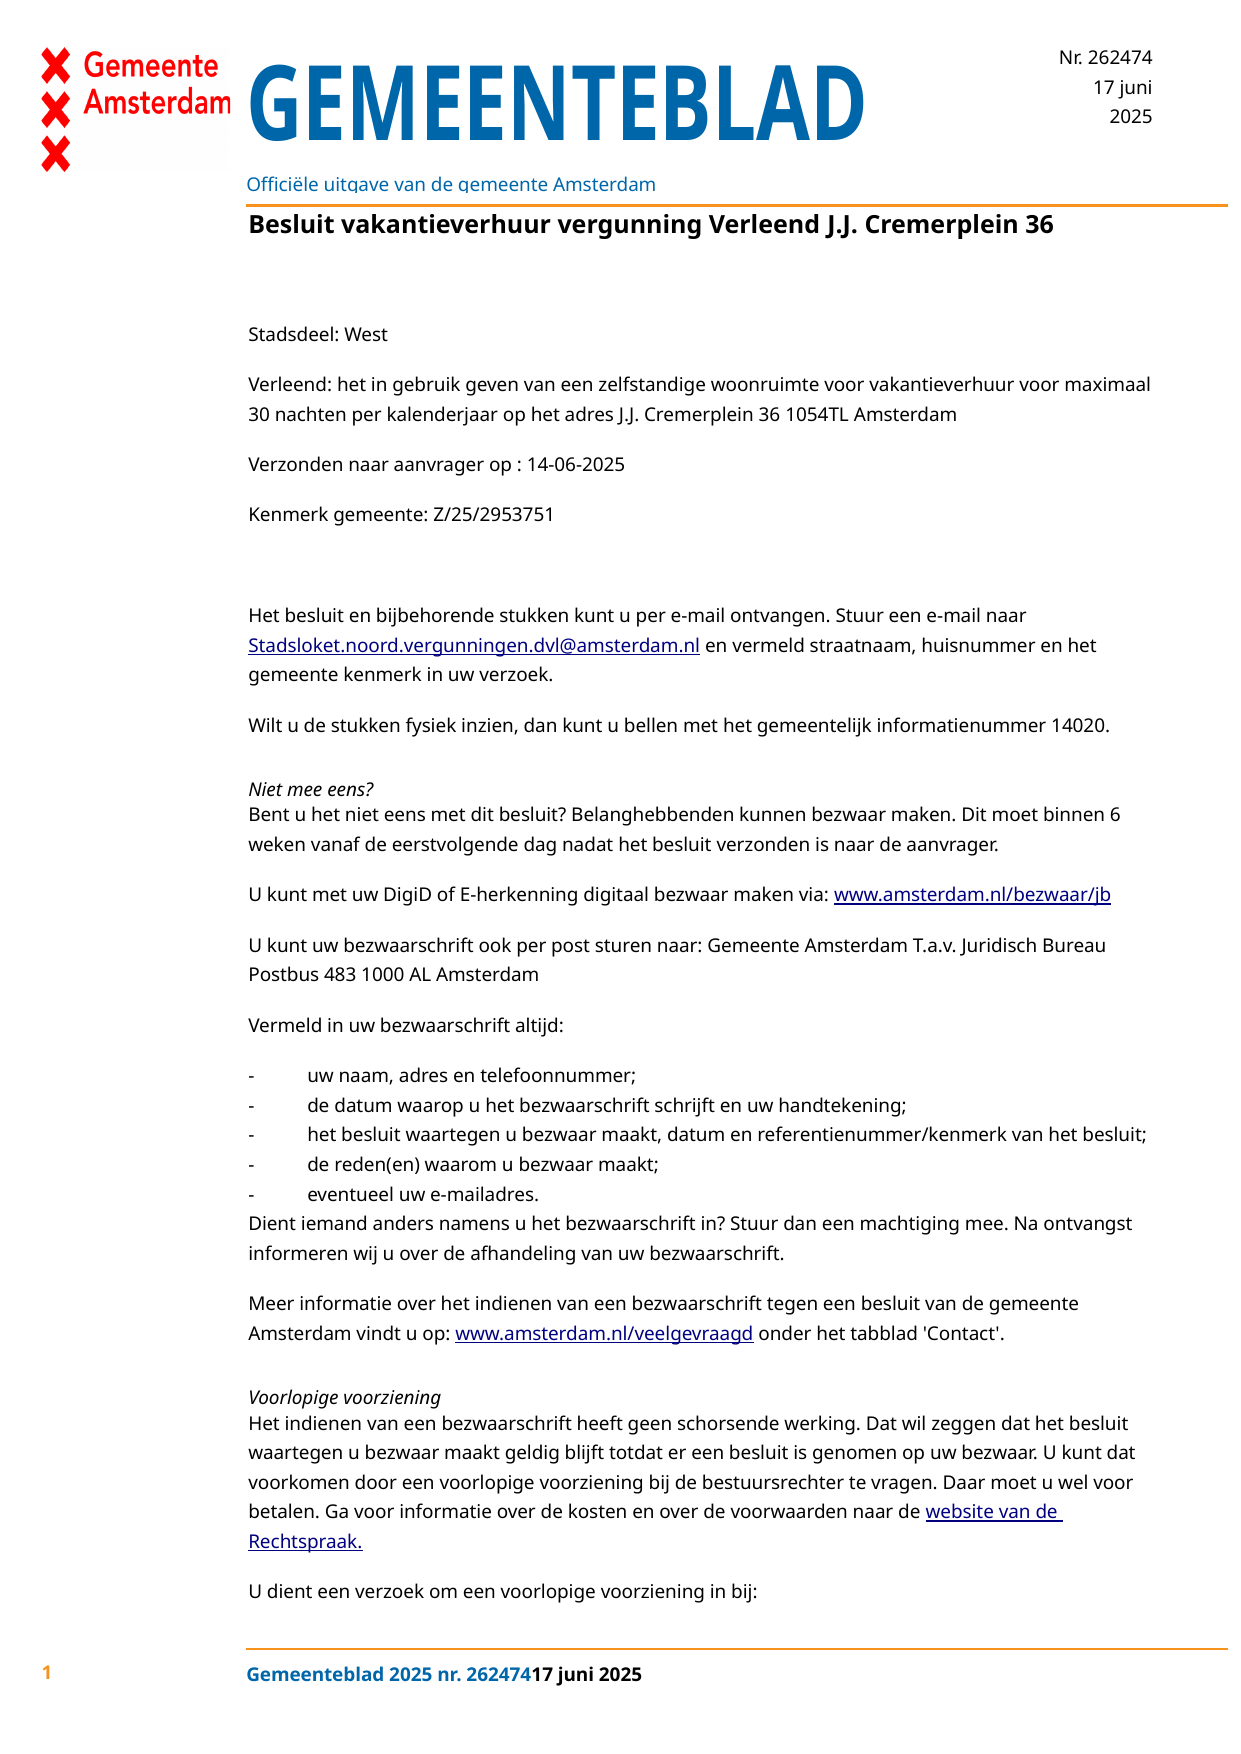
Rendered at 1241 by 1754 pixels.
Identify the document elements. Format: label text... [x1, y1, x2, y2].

text U kunt uw bezwaarschrift ook per post sturen naar: Gemeente Amsterdam T.a.v. Juridisch Bureau Postbus 483 1000 AL Amsterdam [248, 932, 1152, 987]
list eventueel uw e-mailadres. [248, 1181, 1152, 1207]
text Kenmerk gemeente: Z/25/2953751 [248, 502, 1152, 527]
list het besluit waartegen u bezwaar maakt, datum en referentienummer/kenmerk van het besluit; [248, 1122, 1152, 1147]
text U kunt met uw DigiD of E-herkenning digitaal bezwaar maken via: www.amsterdam.nl/bezwaar/jb [248, 882, 1152, 907]
text Verleend: het in gebruik geven van een zelfstandige woonruimte voor vakantieverhuur voor maximaal 30 nachten per kalenderjaar op het adres J.J. Cremerplein 36 1054TL Amsterdam [248, 371, 1152, 426]
text Verzonden naar aanvrager op : 14-06-2025 [248, 451, 1152, 477]
text Besluit vakantieverhuur vergunning Verleend J.J. Cremerplein 36 [248, 207, 1152, 241]
text Vermeld in uw bezwaarschrift altijd: [248, 1012, 1152, 1038]
text Stadsdeel: West [248, 321, 1152, 346]
text Niet mee eens? [248, 776, 1152, 802]
text Wilt u de stukken fysiek inzien, dan kunt u bellen met het gemeentelijk informatienummer 14020. [248, 712, 1152, 738]
text Bent u het niet eens met dit besluit? Belanghebbenden kunnen bezwaar maken. Dit moet binnen 6 weken vanaf de eerstvolgende dag nadat het besluit verzonden is naar de aanvrager. [248, 802, 1152, 857]
text U dient een verzoek om een voorlopige voorziening in bij: [248, 1578, 1152, 1604]
picture [41, 47, 231, 172]
text Meer informatie over het indienen van een bezwaarschrift tegen een besluit van de gemeente Amsterdam vindt u op: www.amsterdam.nl/veelgevraagd onder het tabblad 'Contact'. [248, 1290, 1152, 1346]
list uw naam, adres en telefoonnummer; [248, 1062, 1152, 1088]
text Dient iemand anders namens u het bezwaarschrift in? Stuur dan een machtiging mee. Na ontvangst informeren wij u over de afhandeling van uw bezwaarschrift. [248, 1210, 1152, 1266]
text Voorlopige voorziening [248, 1384, 1152, 1410]
text Het besluit en bijbehorende stukken kunt u per e-mail ontvangen. Stuur een e-mail naar Stadsloket.noord.vergunningen.dvl@amsterdam.nl en vermeld straatnaam, huisnummer en het gemeente kenmerk in uw verzoek. [248, 602, 1152, 687]
list de datum waarop u het bezwaarschrift schrijft en uw handtekening; [248, 1092, 1152, 1118]
text Het indienen van een bezwaarschrift heeft geen schorsende werking. Dat wil zeggen dat het besluit waartegen u bezwaar maakt geldig blijft totdat er een besluit is genomen op uw bezwaar. U kunt dat voorkomen door een voorlopige voorziening bij de bestuursrechter te vragen. Daar moet u wel voor betalen. Ga voor informatie over de kosten en over de voorwaarden naar de website van de Rechtspraak. [248, 1410, 1152, 1554]
list de reden(en) waarom u bezwaar maakt; [248, 1151, 1152, 1177]
